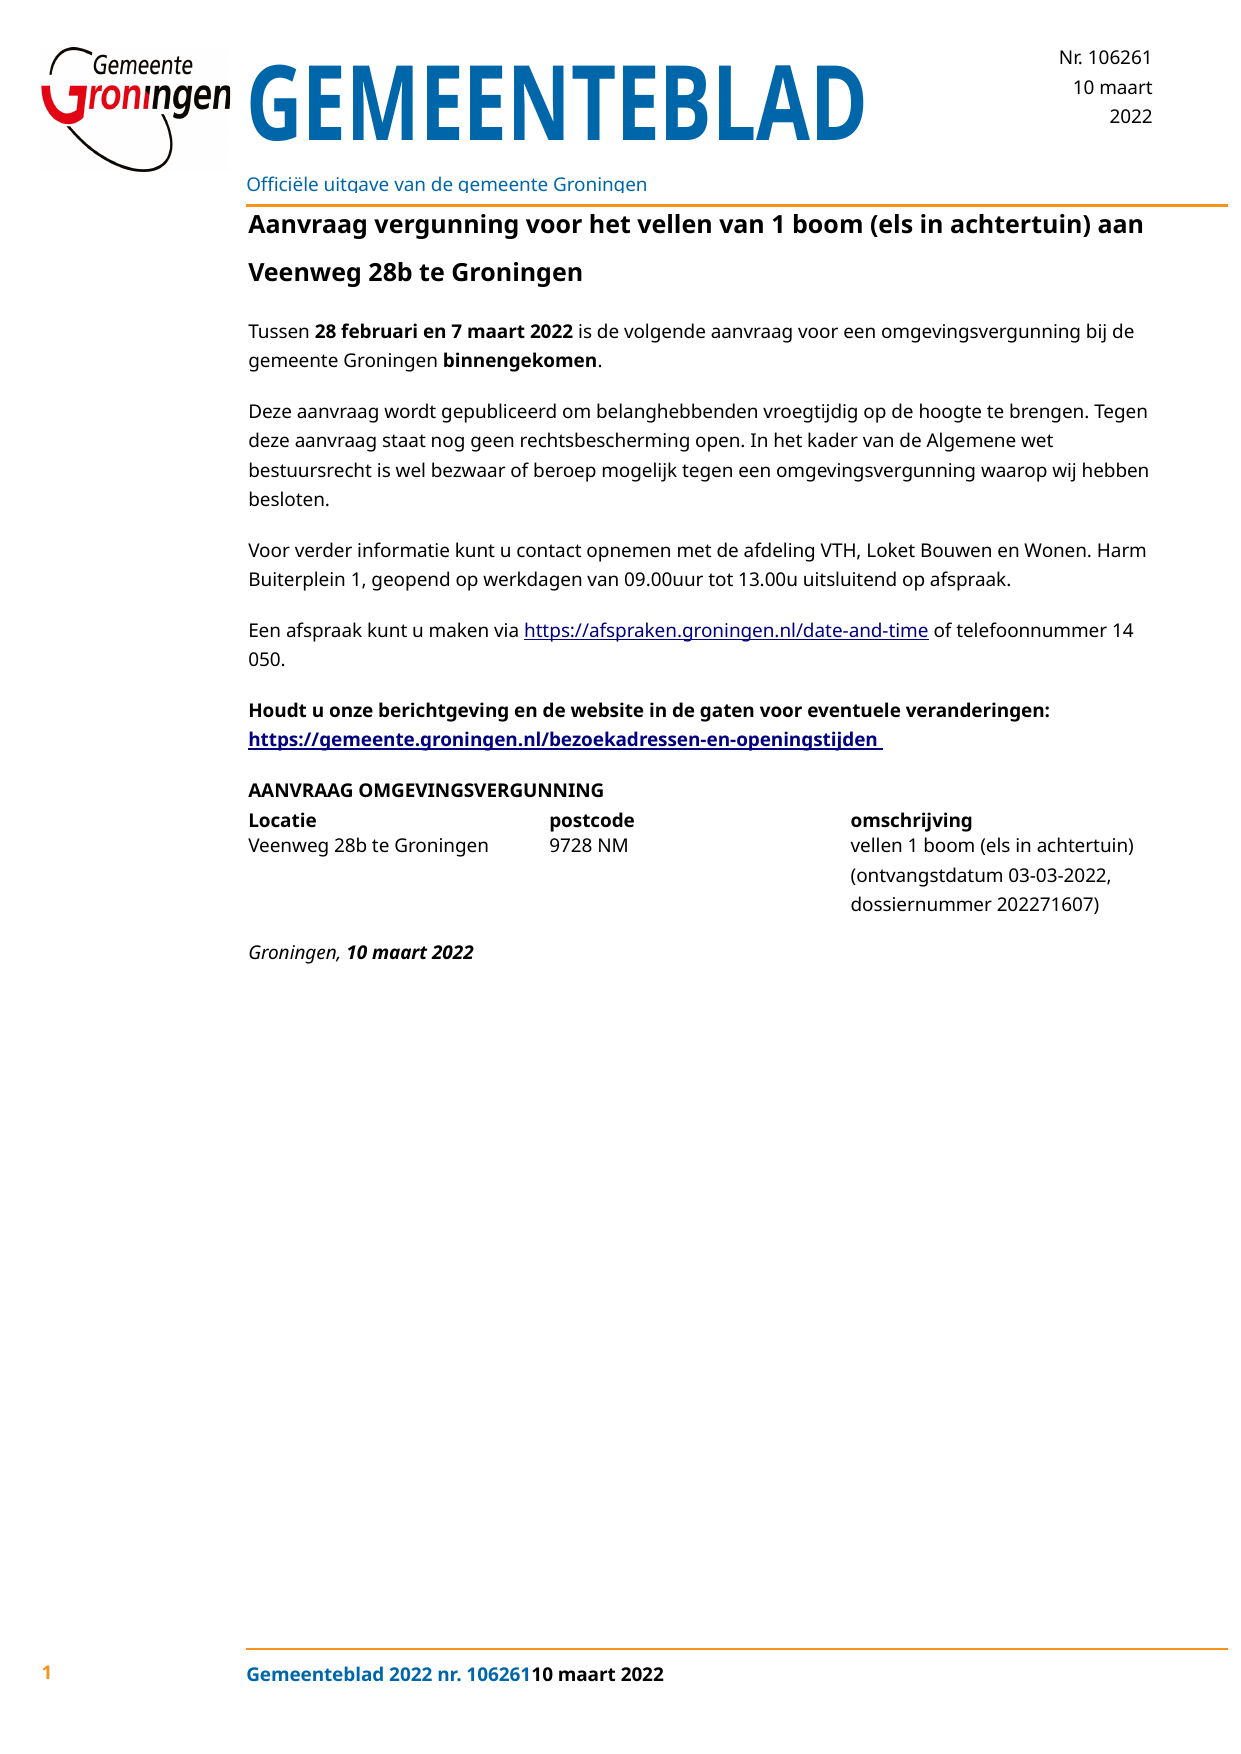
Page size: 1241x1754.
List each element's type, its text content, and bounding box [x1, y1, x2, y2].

text Aanvraag vergunning voor het vellen van 1 boom (els in achtertuin) aan Veenweg 28b te Groningen [248, 207, 1152, 288]
table_header Locatie [248, 807, 549, 832]
text Voor verder informatie kunt u contact opnemen met de afdeling VTH, Loket Bouwen en Wonen. Harm Buiterplein 1, geopend op werkdagen van 09.00uur tot 13.00u uitsluitend op afspraak. [248, 537, 1152, 592]
table_header postcode [549, 807, 850, 832]
text Houdt u onze berichtgeving en de website in de gaten voor eventuele veranderingen: https://gemeente.groningen.nl/bezoekadressen-en-openingstijden [248, 697, 1152, 752]
text AANVRAAG OMGEVINGSVERGUNNING [248, 777, 1152, 803]
table_cell Veenweg 28b te Groningen [248, 833, 549, 917]
text Deze aanvraag wordt gepubliceerd om belanghebbenden vroegtijdig op de hoogte te brengen. Tegen deze aanvraag staat nog geen rechtsbescherming open. In het kader van de Algemene wet bestuursrecht is wel bezwaar of beroep mogelijk tegen een omgevingsvergunning waarop wij hebben besloten. [248, 398, 1152, 512]
text Groningen, 10 maart 2022 [248, 939, 1152, 964]
table_cell 9728 NM [549, 833, 850, 917]
text Een afspraak kunt u maken via https://afspraken.groningen.nl/date-and-time of telefoonnummer 14 050. [248, 617, 1152, 672]
table_header omschrijving [850, 807, 1152, 832]
text Tussen 28 februari en 7 maart 2022 is de volgende aanvraag voor een omgevingsvergunning bij de gemeente Groningen binnengekomen. [248, 318, 1152, 373]
picture [41, 47, 231, 172]
table_cell vellen 1 boom (els in achtertuin) (ontvangstdatum 03-03-2022, dossiernummer 202271607) [850, 833, 1152, 917]
